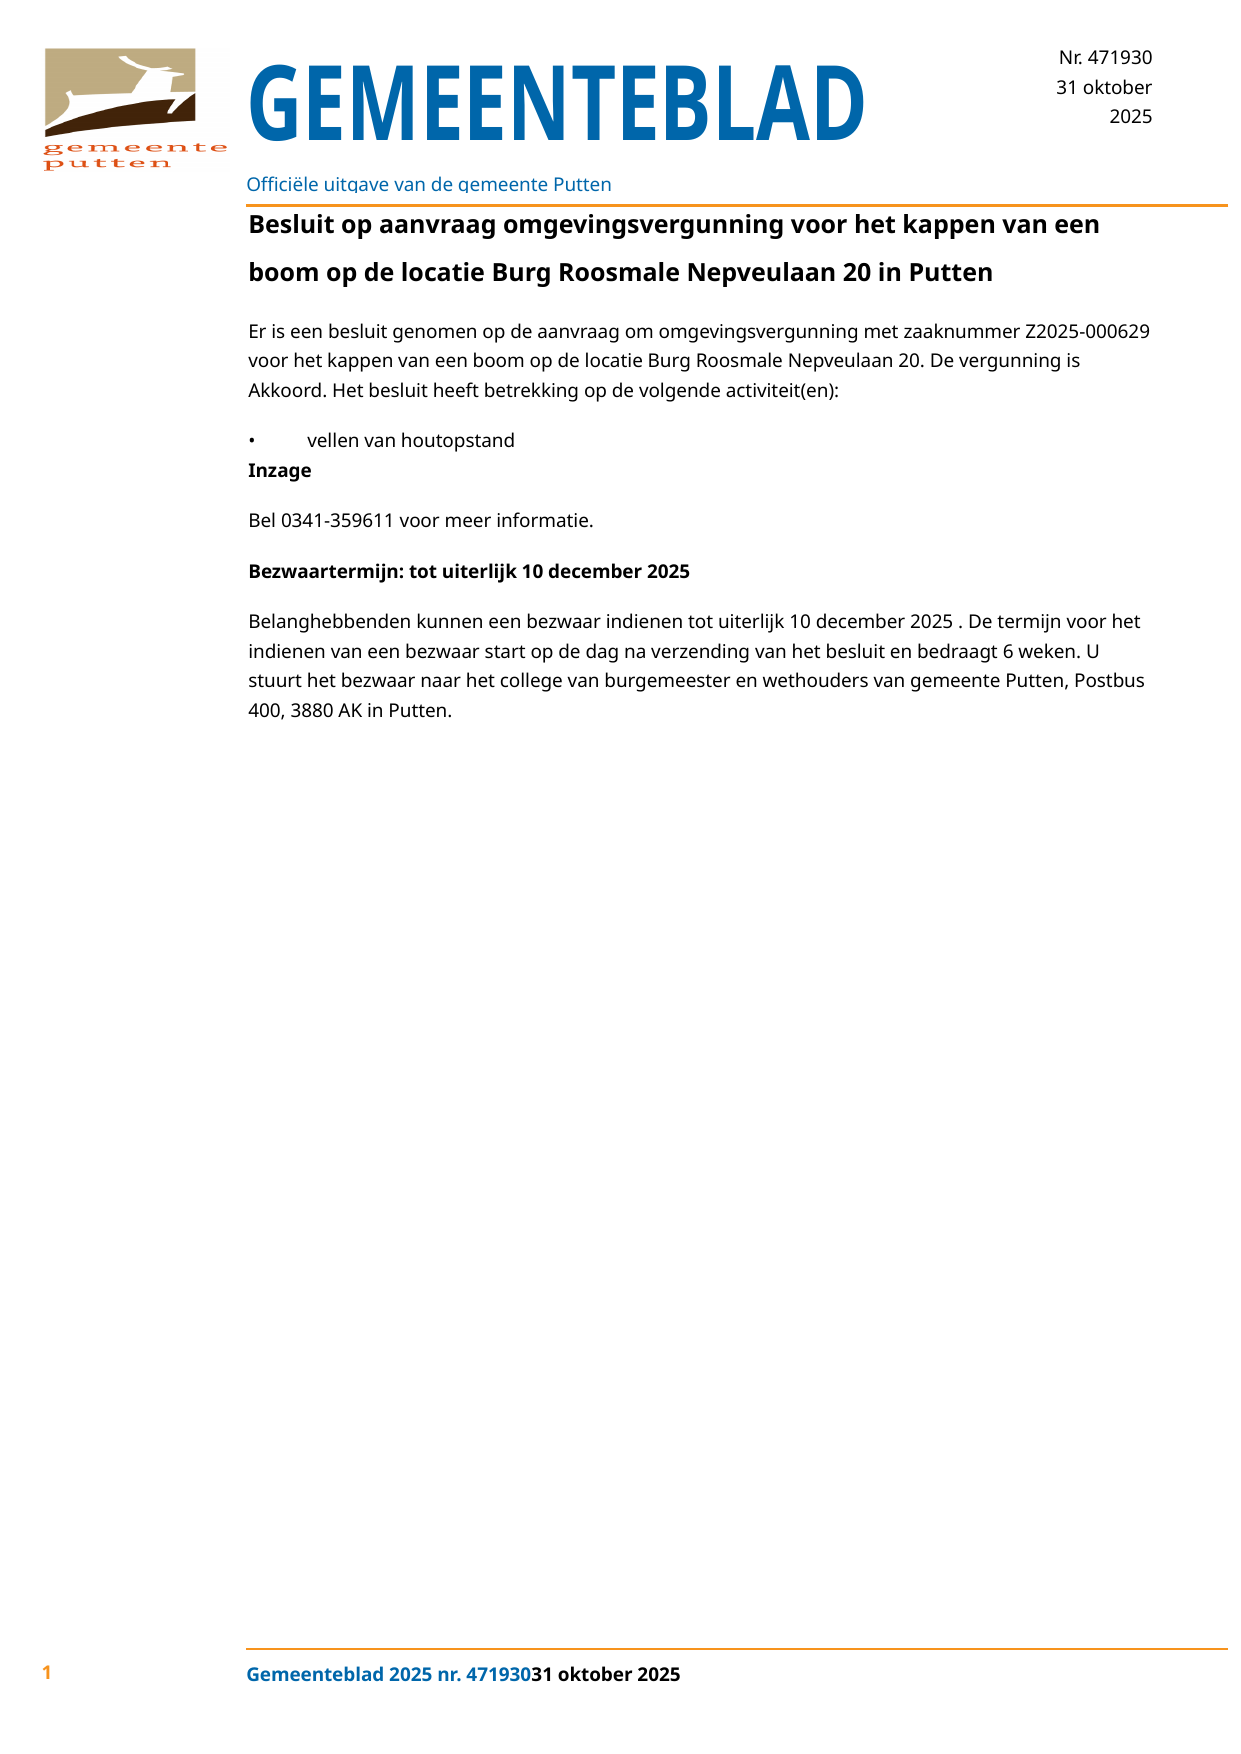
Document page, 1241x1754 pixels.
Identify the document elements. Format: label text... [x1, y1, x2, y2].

text Belanghebbenden kunnen een bezwaar indienen tot uiterlijk 10 december 2025 . De termijn voor het indienen van een bezwaar start op de dag na verzending van het besluit en bedraagt 6 weken. U stuurt het bezwaar naar het college van burgemeester en wethouders van gemeente Putten, Postbus 400, 3880 AK in Putten. [248, 608, 1152, 723]
list vellen van houtopstand [248, 427, 1152, 453]
text Er is een besluit genomen op de aanvraag om omgevingsvergunning met zaaknummer Z2025-000629 voor het kappen van een boom op de locatie Burg Roosmale Nepveulaan 20. De vergunning is Akkoord. Het besluit heeft betrekking op de volgende activiteit(en): [248, 318, 1152, 403]
text Bel 0341-359611 voor meer informatie. [248, 507, 1152, 533]
text Bezwaartermijn: tot uiterlijk 10 december 2025 [248, 558, 1152, 584]
text Inzage [248, 457, 1152, 483]
picture [41, 47, 231, 172]
text Besluit op aanvraag omgevingsvergunning voor het kappen van een boom op de locatie Burg Roosmale Nepveulaan 20 in Putten [248, 207, 1152, 288]
